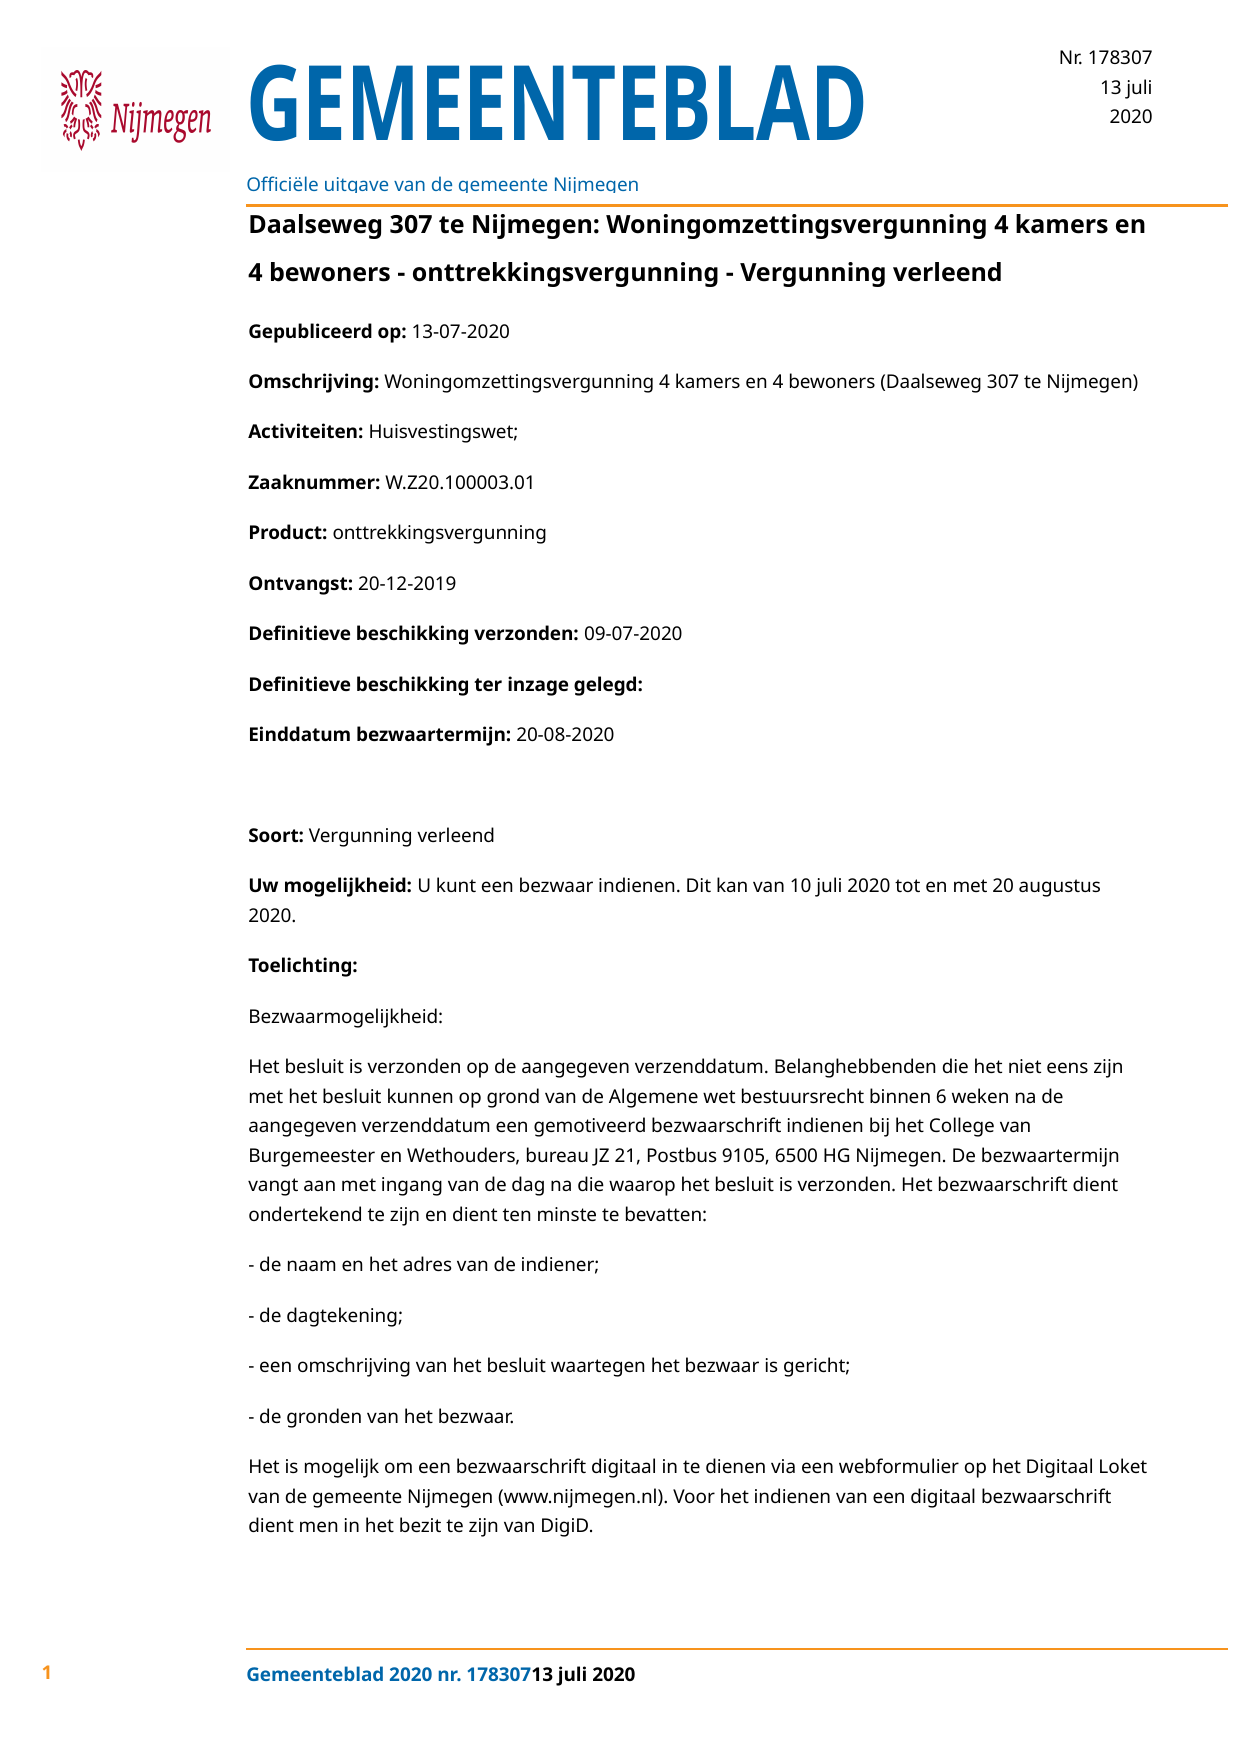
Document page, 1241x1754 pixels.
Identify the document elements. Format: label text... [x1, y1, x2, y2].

text Product: onttrekkingsvergunning [248, 519, 1152, 545]
text Daalseweg 307 te Nijmegen: Woningomzettingsvergunning 4 kamers en 4 bewoners - onttrekkingsvergunning - Vergunning verleend [248, 207, 1152, 288]
text Activiteiten: Huisvestingswet; [248, 419, 1152, 444]
text Definitieve beschikking ter inzage gelegd: [248, 671, 1152, 697]
text Omschrijving: Woningomzettingsvergunning 4 kamers en 4 bewoners (Daalseweg 307 te Nijmegen) [248, 368, 1152, 394]
text Het besluit is verzonden op de aangegeven verzenddatum. Belanghebbenden die het niet eens zijn met het besluit kunnen op grond van de Algemene wet bestuursrecht binnen 6 weken na de aangegeven verzenddatum een gemotiveerd bezwaarschrift indienen bij het College van Burgemeester en Wethouders, bureau JZ 21, Postbus 9105, 6500 HG Nijmegen. De bezwaartermijn vangt aan met ingang van de dag na die waarop het besluit is verzonden. Het bezwaarschrift dient ondertekend te zijn en dient ten minste te bevatten: [248, 1053, 1152, 1227]
text - een omschrijving van het besluit waartegen het bezwaar is gericht; [248, 1352, 1152, 1378]
text Gepubliceerd op: 13-07-2020 [248, 318, 1152, 344]
text Bezwaarmogelijkheid: [248, 1003, 1152, 1029]
text Toelichting: [248, 952, 1152, 978]
text Definitieve beschikking verzonden: 09-07-2020 [248, 620, 1152, 646]
text Het is mogelijk om een bezwaarschrift digitaal in te dienen via een webformulier op het Digitaal Loket van de gemeente Nijmegen (www.nijmegen.nl). Voor het indienen van een digitaal bezwaarschrift dient men in het bezit te zijn van DigiD. [248, 1453, 1152, 1538]
text - de naam en het adres van de indiener; [248, 1252, 1152, 1277]
text Einddatum bezwaartermijn: 20-08-2020 [248, 721, 1152, 747]
text Zaaknummer: W.Z20.100003.01 [248, 469, 1152, 495]
picture [41, 47, 231, 172]
text - de gronden van het bezwaar. [248, 1403, 1152, 1429]
text - de dagtekening; [248, 1302, 1152, 1328]
text Ontvangst: 20-12-2019 [248, 570, 1152, 596]
text Uw mogelijkheid: U kunt een bezwaar indienen. Dit kan van 10 juli 2020 tot en met 20 augustus 2020. [248, 872, 1152, 928]
text Soort: Vergunning verleend [248, 822, 1152, 848]
